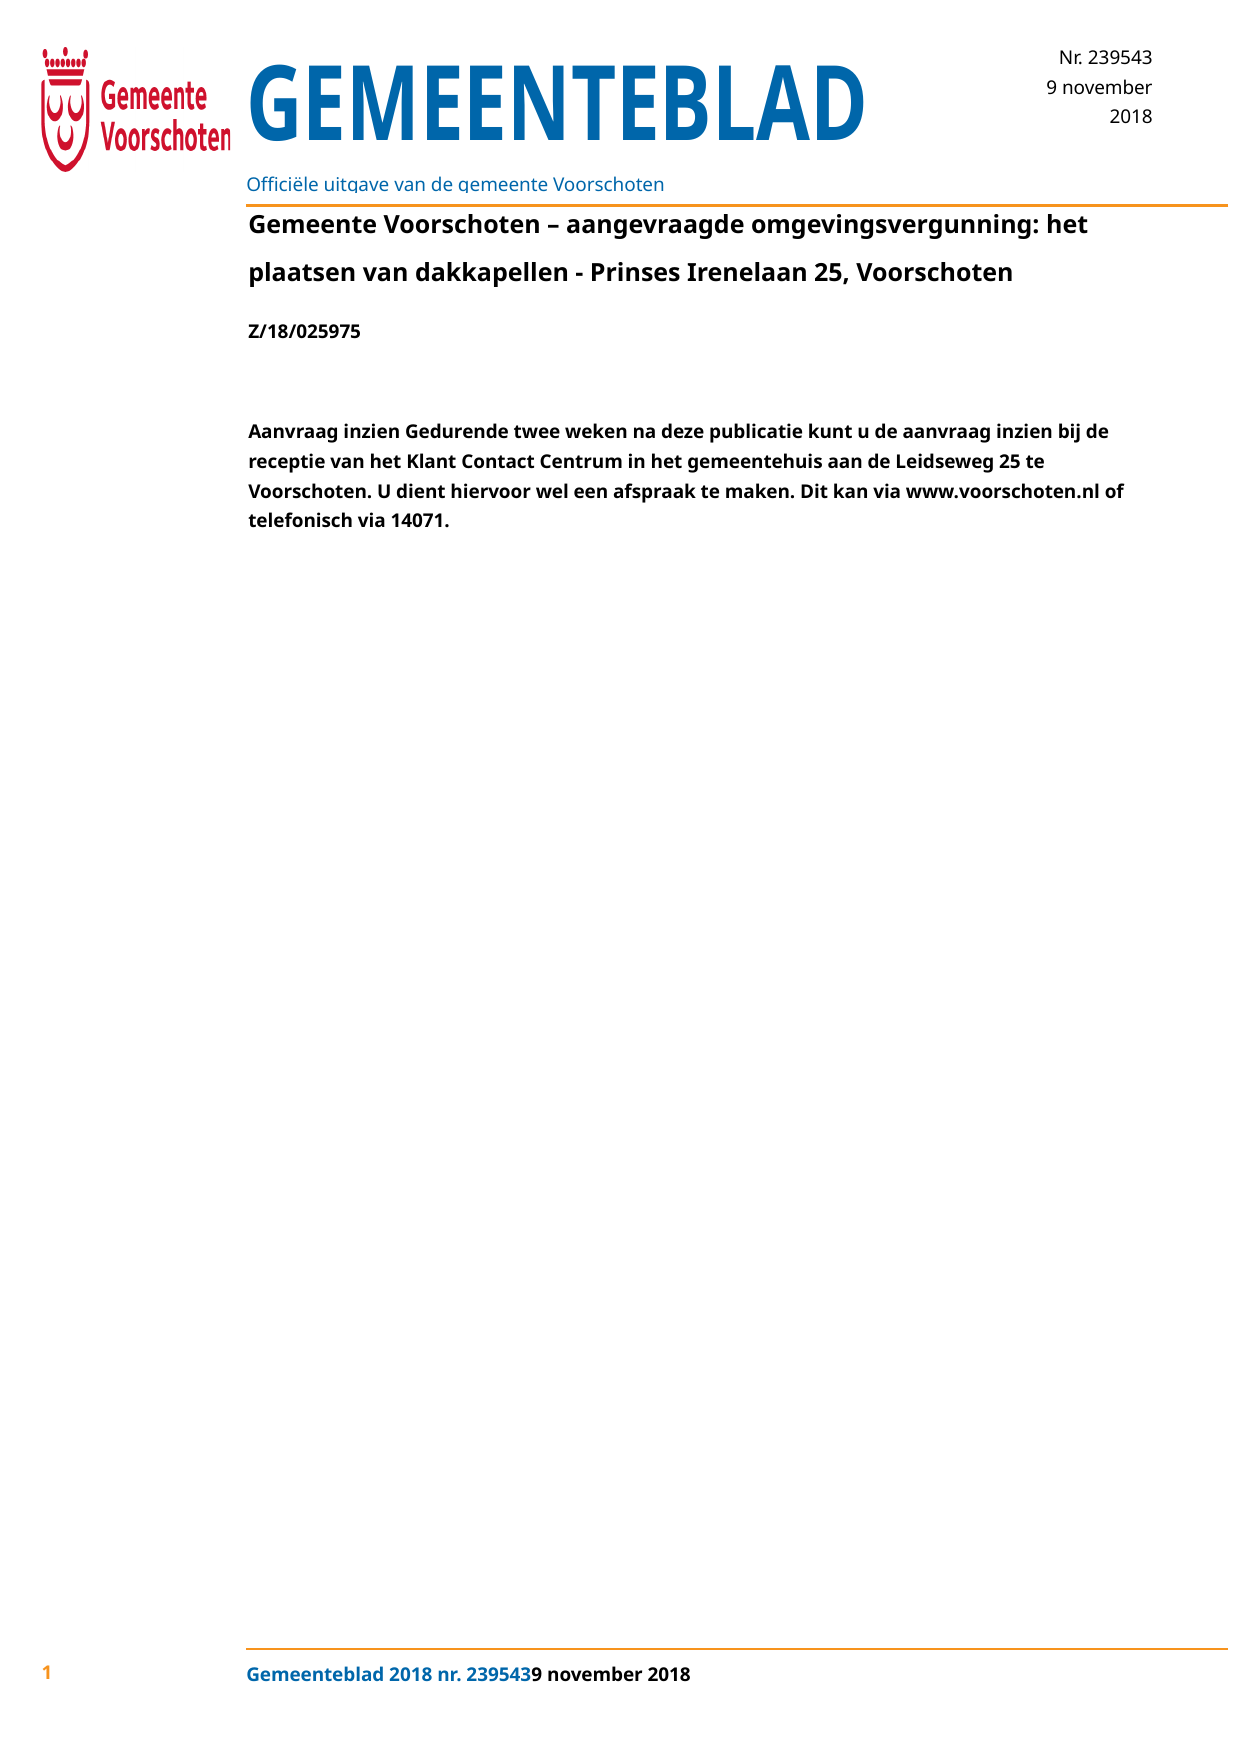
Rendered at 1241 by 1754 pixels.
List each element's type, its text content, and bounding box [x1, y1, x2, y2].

picture [41, 47, 231, 172]
text Gemeente Voorschoten – aangevraagde omgevingsvergunning: het plaatsen van dakkapellen - Prinses Irenelaan 25, Voorschoten [248, 207, 1152, 288]
text Z/18/025975 [248, 318, 1152, 344]
text Aanvraag inzien Gedurende twee weken na deze publicatie kunt u de aanvraag inzien bij de receptie van het Klant Contact Centrum in het gemeentehuis aan de Leidseweg 25 te Voorschoten. U dient hiervoor wel een afspraak te maken. Dit kan via www.voorschoten.nl of telefonisch via 14071. [248, 419, 1152, 533]
